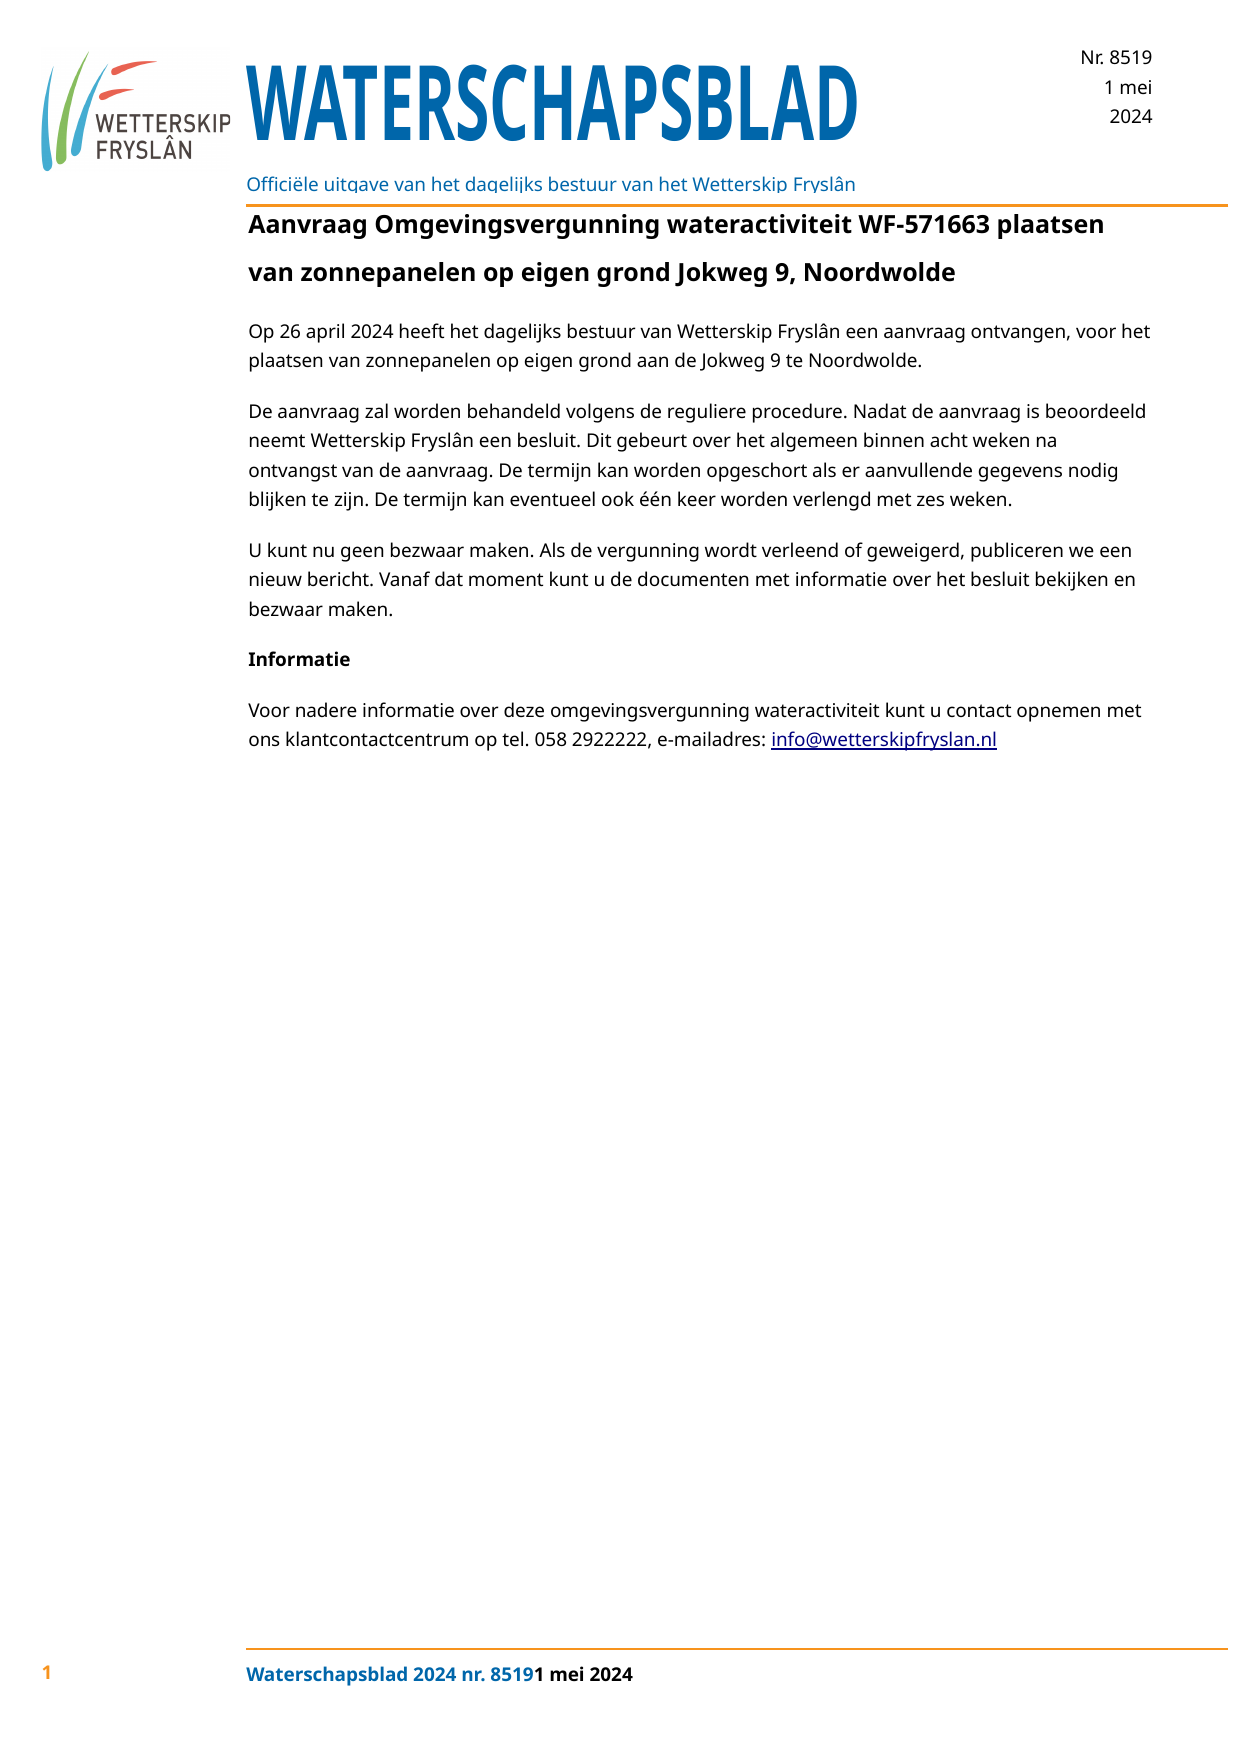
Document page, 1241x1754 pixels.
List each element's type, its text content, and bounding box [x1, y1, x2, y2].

text U kunt nu geen bezwaar maken. Als de vergunning wordt verleend of geweigerd, publiceren we een nieuw bericht. Vanaf dat moment kunt u de documenten met informatie over het besluit bekijken en bezwaar maken. [248, 537, 1152, 622]
text Op 26 april 2024 heeft het dagelijks bestuur van Wetterskip Fryslân een aanvraag ontvangen, voor het plaatsen van zonnepanelen op eigen grond aan de Jokweg 9 te Noordwolde. [248, 318, 1152, 373]
text De aanvraag zal worden behandeld volgens de reguliere procedure. Nadat de aanvraag is beoordeeld neemt Wetterskip Fryslân een besluit. Dit gebeurt over het algemeen binnen acht weken na ontvangst van de aanvraag. De termijn kan worden opgeschort als er aanvullende gegevens nodig blijken te zijn. De termijn kan eventueel ook één keer worden verlengd met zes weken. [248, 398, 1152, 512]
text Aanvraag Omgevingsvergunning wateractiviteit WF-571663 plaatsen van zonnepanelen op eigen grond Jokweg 9, Noordwolde [248, 207, 1152, 288]
picture [41, 47, 231, 172]
text Voor nadere informatie over deze omgevingsvergunning wateractiviteit kunt u contact opnemen met ons klantcontactcentrum op tel. 058 2922222, e-mailadres: info@wetterskipfryslan.nl [248, 697, 1152, 752]
text Informatie [248, 647, 1152, 672]
